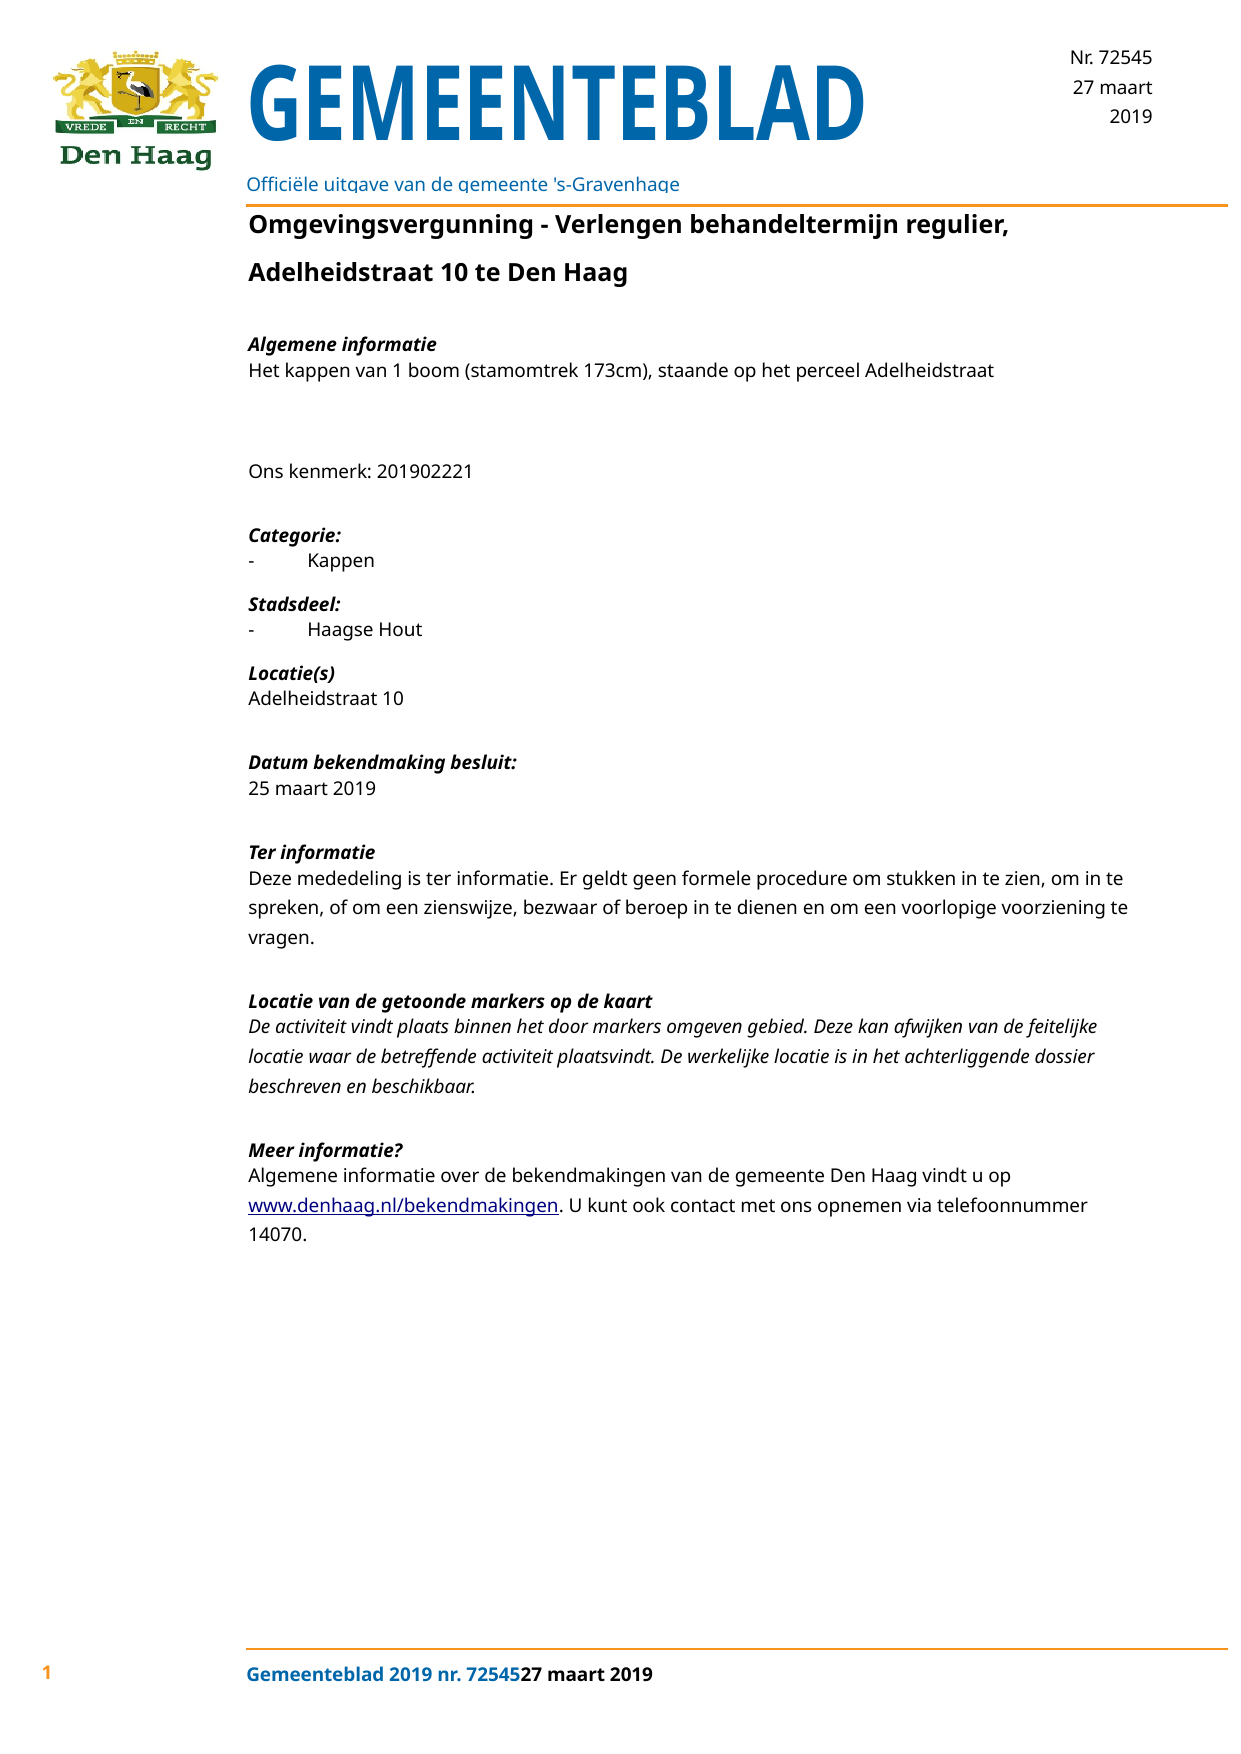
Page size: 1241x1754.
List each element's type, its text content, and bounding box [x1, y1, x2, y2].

text Deze mededeling is ter informatie. Er geldt geen formele procedure om stukken in te zien, om in te spreken, of om een zienswijze, bezwaar of beroep in te dienen en om een voorlopige voorziening te vragen. [248, 865, 1152, 950]
list Haagse Hout [248, 617, 1152, 642]
text Locatie van de getoonde markers op de kaart [248, 988, 1152, 1014]
text 25 maart 2019 [248, 775, 1152, 801]
text De activiteit vindt plaats binnen het door markers omgeven gebied. Deze kan afwijken van de feitelijke locatie waar de betreffende activiteit plaatsvindt. De werkelijke locatie is in het achterliggende dossier beschreven en beschikbaar. [248, 1014, 1152, 1098]
text Datum bekendmaking besluit: [248, 749, 1152, 775]
text Meer informatie? [248, 1137, 1152, 1162]
list Kappen [248, 548, 1152, 573]
text Algemene informatie [248, 331, 1152, 357]
picture [41, 47, 231, 172]
text Stadsdeel: [248, 591, 1152, 617]
text Omgevingsvergunning - Verlengen behandeltermijn regulier, Adelheidstraat 10 te Den Haag [248, 207, 1152, 288]
text Ter informatie [248, 839, 1152, 865]
text Algemene informatie over de bekendmakingen van de gemeente Den Haag vindt u op www.denhaag.nl/bekendmakingen. U kunt ook contact met ons opnemen via telefoonnummer 14070. [248, 1162, 1152, 1247]
text Het kappen van 1 boom (stamomtrek 173cm), staande op het perceel Adelheidstraat [248, 357, 1152, 383]
text Categorie: [248, 522, 1152, 548]
text Locatie(s) [248, 660, 1152, 685]
text Adelheidstraat 10 [248, 685, 1152, 711]
text Ons kenmerk: 201902221 [248, 458, 1152, 484]
